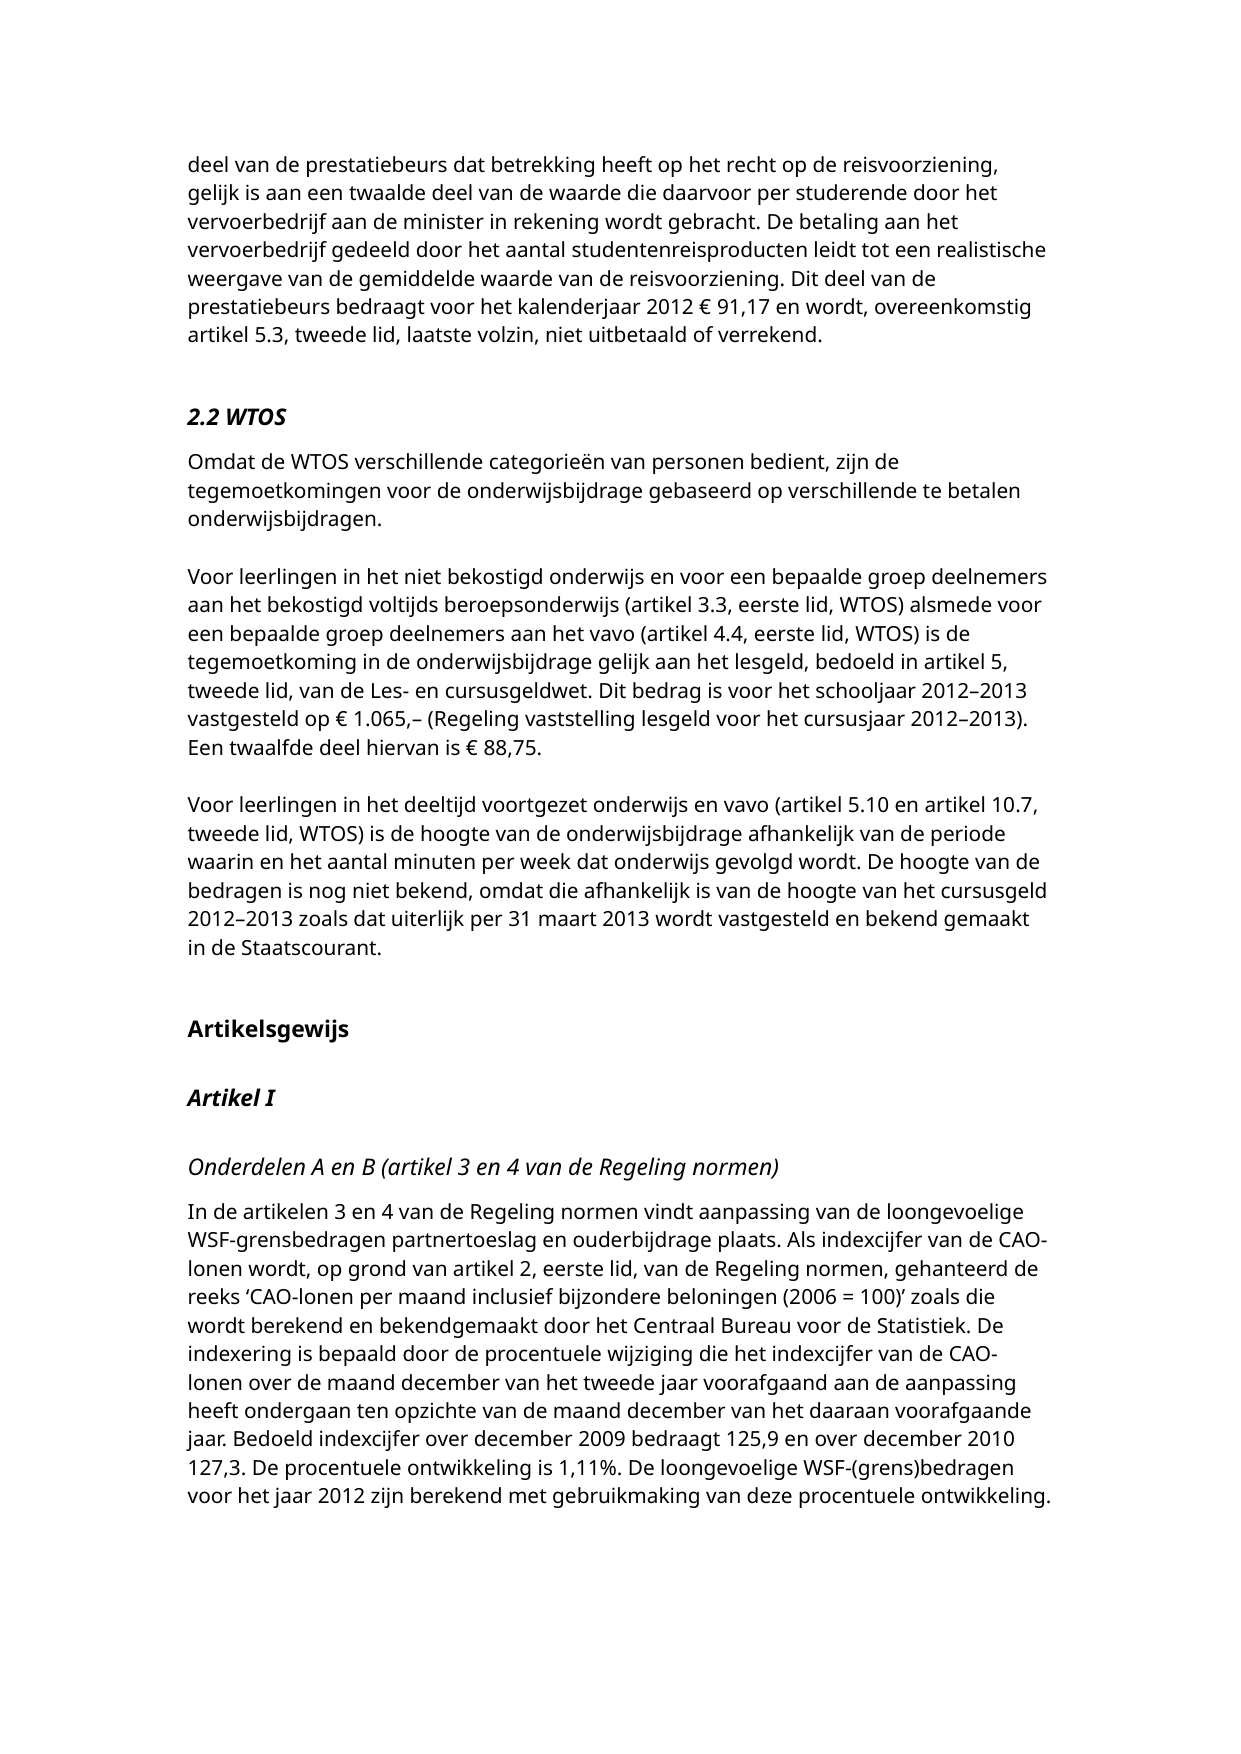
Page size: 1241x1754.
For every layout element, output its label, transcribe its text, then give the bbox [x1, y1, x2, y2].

text Omdat de WTOS verschillende categorieën van personen bedient, zijn de tegemoetkomingen voor de onderwijsbijdrage gebaseerd op verschillende te betalen onderwijsbijdragen. [187, 447, 1053, 533]
text Voor leerlingen in het niet bekostigd onderwijs en voor een bepaalde groep deelnemers aan het bekostigd voltijds beroepsonderwijs (artikel 3.3, eerste lid, WTOS) alsmede voor een bepaalde groep deelnemers aan het vavo (artikel 4.4, eerste lid, WTOS) is de tegemoetkoming in de onderwijsbijdrage gelijk aan het lesgeld, bedoeld in artikel 5, tweede lid, van de Les- en cursusgeldwet. Dit bedrag is voor het schooljaar 2012–2013 vastgesteld op € 1.065,– (Regeling vaststelling lesgeld voor het cursusjaar 2012–2013). Een twaalfde deel hiervan is € 88,75. [187, 562, 1053, 761]
text In de artikelen 3 en 4 van de Regeling normen vindt aanpassing van de loongevoelige WSF-grensbedragen partnertoeslag en ouderbijdrage plaats. Als indexcijfer van de CAO-lonen wordt, op grond van artikel 2, eerste lid, van de Regeling normen, gehanteerd de reeks ‘CAO-lonen per maand inclusief bijzondere beloningen (2006 = 100)’ zoals die wordt berekend en bekendgemaakt door het Centraal Bureau voor de Statistiek. De indexering is bepaald door de procentuele wijziging die het indexcijfer van de CAO-lonen over de maand december van het tweede jaar voorafgaand aan de aanpassing heeft ondergaan ten opzichte van de maand december van het daaraan voorafgaande jaar. Bedoeld indexcijfer over december 2009 bedraagt 125,9 en over december 2010 127,3. De procentuele ontwikkeling is 1,11%. De loongevoelige WSF-(grens)bedragen voor het jaar 2012 zijn berekend met gebruikmaking van deze procentuele ontwikkeling. [187, 1197, 1053, 1510]
subtitle Onderdelen A en B (artikel 3 en 4 van de Regeling normen) [187, 1151, 1053, 1182]
subtitle Artikelsgewijs [187, 1013, 1053, 1044]
subtitle Artikel I [187, 1082, 1053, 1113]
text Voor leerlingen in het deeltijd voortgezet onderwijs en vavo (artikel 5.10 en artikel 10.7, tweede lid, WTOS) is de hoogte van de onderwijsbijdrage afhankelijk van de periode waarin en het aantal minuten per week dat onderwijs gevolgd wordt. De hoogte van de bedragen is nog niet bekend, omdat die afhankelijk is van de hoogte van het cursusgeld 2012–2013 zoals dat uiterlijk per 31 maart 2013 wordt vastgesteld en bekend gemaakt in de Staatscourant. [187, 791, 1053, 961]
text deel van de prestatiebeurs dat betrekking heeft op het recht op de reisvoorziening, gelijk is aan een twaalde deel van de waarde die daarvoor per studerende door het vervoerbedrijf aan de minister in rekening wordt gebracht. De betaling aan het vervoerbedrijf gedeeld door het aantal studentenreisproducten leidt tot een realistische weergave van de gemiddelde waarde van de reisvoorziening. Dit deel van de prestatiebeurs bedraagt voor het kalenderjaar 2012 € 91,17 en wordt, overeenkomstig artikel 5.3, tweede lid, laatste volzin, niet uitbetaald of verrekend. [187, 150, 1053, 349]
subtitle 2.2 WTOS [187, 401, 1053, 432]
